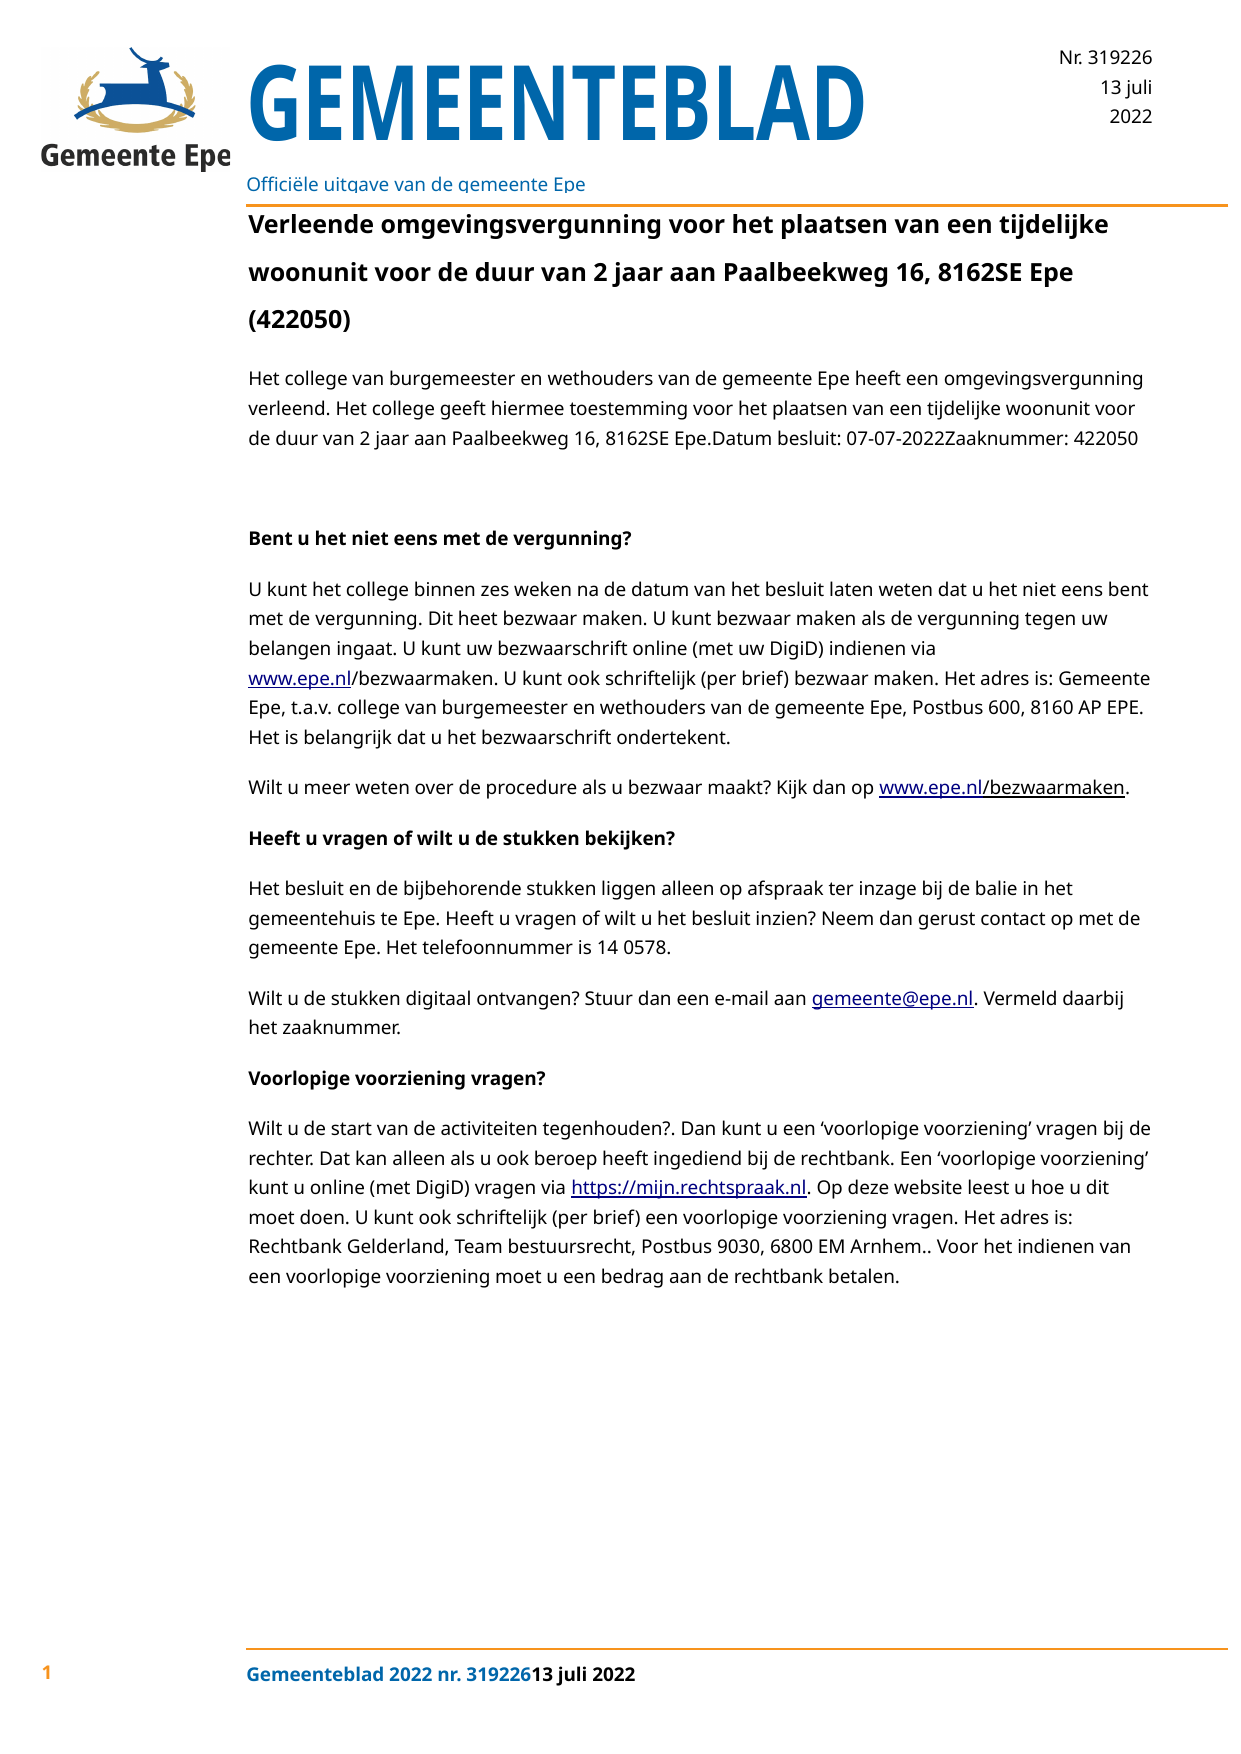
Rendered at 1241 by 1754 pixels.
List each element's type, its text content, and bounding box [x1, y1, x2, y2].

text Heeft u vragen of wilt u de stukken bekijken? [248, 825, 1152, 850]
text Wilt u de stukken digitaal ontvangen? Stuur dan een e-mail aan gemeente@epe.nl. Vermeld daarbij het zaaknummer. [248, 985, 1152, 1040]
text Verleende omgevingsvergunning voor het plaatsen van een tijdelijke woonunit voor de duur van 2 jaar aan Paalbeekweg 16, 8162SE Epe (422050) [248, 207, 1152, 336]
text Bent u het niet eens met de vergunning? [248, 526, 1152, 551]
text Het college van burgemeester en wethouders van de gemeente Epe heeft een omgevingsvergunning verleend. Het college geeft hiermee toestemming voor het plaatsen van een tijdelijke woonunit voor de duur van 2 jaar aan Paalbeekweg 16, 8162SE Epe.Datum besluit: 07-07-2022Zaaknummer: 422050 [248, 366, 1152, 450]
text Voorlopige voorziening vragen? [248, 1065, 1152, 1090]
text U kunt het college binnen zes weken na de datum van het besluit laten weten dat u het niet eens bent met de vergunning. Dit heet bezwaar maken. U kunt bezwaar maken als de vergunning tegen uw belangen ingaat. U kunt uw bezwaarschrift online (met uw DigiD) indienen via www.epe.nl/bezwaarmaken. U kunt ook schriftelijk (per brief) bezwaar maken. Het adres is: Gemeente Epe, t.a.v. college van burgemeester en wethouders van de gemeente Epe, Postbus 600, 8160 AP EPE. Het is belangrijk dat u het bezwaarschrift ondertekent. [248, 576, 1152, 749]
picture [41, 47, 231, 172]
text Het besluit en de bijbehorende stukken liggen alleen op afspraak ter inzage bij de balie in het gemeentehuis te Epe. Heeft u vragen of wilt u het besluit inzien? Neem dan gerust contact op met de gemeente Epe. Het telefoonnummer is 14 0578. [248, 875, 1152, 960]
text Wilt u de start van de activiteiten tegenhouden?. Dan kunt u een ‘voorlopige voorziening’ vragen bij de rechter. Dat kan alleen als u ook beroep heeft ingediend bij de rechtbank. Een ‘voorlopige voorziening’ kunt u online (met DigiD) vragen via https://mijn.rechtspraak.nl. Op deze website leest u hoe u dit moet doen. U kunt ook schriftelijk (per brief) een voorlopige voorziening vragen. Het adres is: Rechtbank Gelderland, Team bestuursrecht, Postbus 9030, 6800 EM Arnhem.. Voor het indienen van een voorlopige voorziening moet u een bedrag aan de rechtbank betalen. [248, 1115, 1152, 1289]
text Wilt u meer weten over de procedure als u bezwaar maakt? Kijk dan op www.epe.nl/bezwaarmaken. [248, 774, 1152, 800]
